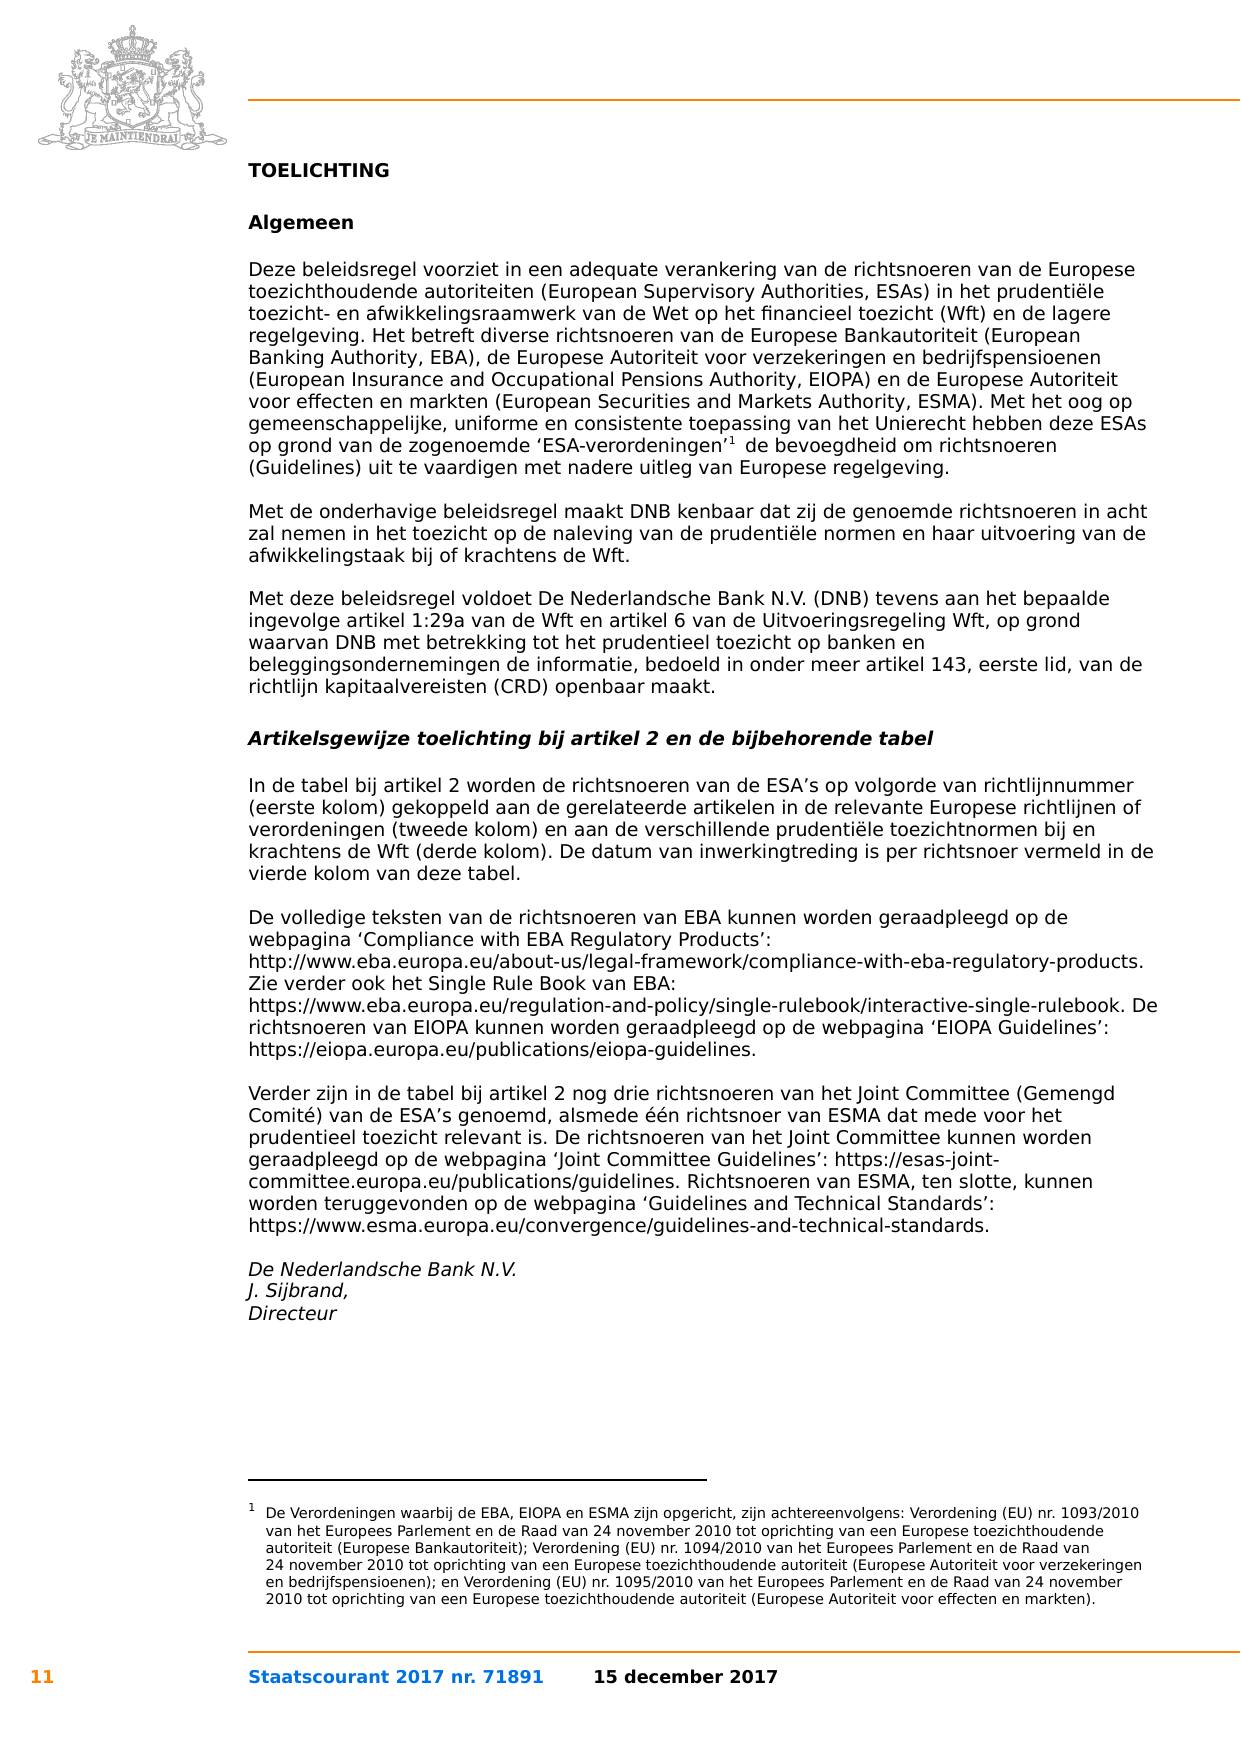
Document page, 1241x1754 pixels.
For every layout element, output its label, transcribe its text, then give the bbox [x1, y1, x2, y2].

text Deze beleidsregel voorziet in een adequate verankering van de richtsnoeren van de Europese toezichthoudende autoriteiten (European Supervisory Authorities, ESAs) in het prudentiële toezicht- en afwikkelingsraamwerk van de Wet op het financieel toezicht (Wft) en de lagere regelgeving. Het betreft diverse richtsnoeren van de Europese Bankautoriteit (European Banking Authority, EBA), de Europese Autoriteit voor verzekeringen en bedrijfspensioenen (European Insurance and Occupational Pensions Authority, EIOPA) en de Europese Autoriteit voor effecten en markten (European Securities and Markets Authority, ESMA). Met het oog op gemeenschappelijke, uniforme en consistente toepassing van het Unierecht hebben deze ESAs op grond van de zogenoemde ‘ESA-verordeningen’ de bevoegdheid om richtsnoeren (Guidelines) uit te vaardigen met nadere uitleg van Europese regelgeving. [248, 259, 1163, 479]
text De Verordeningen waarbij de EBA, EIOPA en ESMA zijn opgericht, zijn achtereenvolgens: Verordening (EU) nr. 1093/2010 van het Europees Parlement en de Raad van 24 november 2010 tot oprichting van een Europese toezichthoudende autoriteit (Europese Bankautoriteit); Verordening (EU) nr. 1094/2010 van het Europees Parlement en de Raad van 24 november 2010 tot oprichting van een Europese toezichthoudende autoriteit (Europese Autoriteit voor verzekeringen en bedrijfspensioenen); en Verordening (EU) nr. 1095/2010 van het Europees Parlement en de Raad van 24 november 2010 tot oprichting van een Europese toezichthoudende autoriteit (Europese Autoriteit voor effecten en markten). [248, 1501, 1163, 1608]
text In de tabel bij artikel 2 worden de richtsnoeren van de ESA’s op volgorde van richtlijnnummer (eerste kolom) gekoppeld aan de gerelateerde artikelen in de relevante Europese richtlijnen of verordeningen (tweede kolom) en aan de verschillende prudentiële toezichtnormen bij en krachtens de Wft (derde kolom). De datum van inwerkingtreding is per richtsnoer vermeld in de vierde kolom van deze tabel. [248, 775, 1163, 885]
subtitle Artikelsgewijze toelichting bij artikel 2 en de bijbehorende tabel [248, 728, 1163, 750]
subtitle TOELICHTING [248, 160, 1163, 182]
picture [38, 25, 227, 150]
subtitle Algemeen [248, 212, 1163, 234]
text De volledige teksten van de richtsnoeren van EBA kunnen worden geraadpleegd op de webpagina ‘Compliance with EBA Regulatory Products’: http://www.eba.europa.eu/about-us/legal-framework/compliance-with-eba-regulatory-products. Zie verder ook het Single Rule Book van EBA: https://www.eba.europa.eu/regulation-and-policy/single-rulebook/interactive-single-rulebook. De richtsnoeren van EIOPA kunnen worden geraadpleegd op de webpagina ‘EIOPA Guidelines’: https://eiopa.europa.eu/publications/eiopa-guidelines. [248, 907, 1163, 1061]
text Met deze beleidsregel voldoet De Nederlandsche Bank N.V. (DNB) tevens aan het bepaalde ingevolge artikel 1:29a van de Wft en artikel 6 van de Uitvoeringsregeling Wft, op grond waarvan DNB met betrekking tot het prudentieel toezicht op banken en beleggingsondernemingen de informatie, bedoeld in onder meer artikel 143, eerste lid, van de richtlijn kapitaalvereisten (CRD) openbaar maakt. [248, 588, 1163, 698]
text Met de onderhavige beleidsregel maakt DNB kenbaar dat zij de genoemde richtsnoeren in acht zal nemen in het toezicht op de naleving van de prudentiële normen en haar uitvoering van de afwikkelingstaak bij of krachtens de Wft. [248, 501, 1163, 566]
text De Nederlandsche Bank N.V. J. Sijbrand, Directeur [248, 1258, 1163, 1324]
text Verder zijn in de tabel bij artikel 2 nog drie richtsnoeren van het Joint Committee (Gemengd Comité) van de ESA’s genoemd, alsmede één richtsnoer van ESMA dat mede voor het prudentieel toezicht relevant is. De richtsnoeren van het Joint Committee kunnen worden geraadpleegd op de webpagina ‘Joint Committee Guidelines’: https://esas-joint-committee.europa.eu/publications/guidelines. Richtsnoeren van ESMA, ten slotte, kunnen worden teruggevonden op de webpagina ‘Guidelines and Technical Standards’: https://www.esma.europa.eu/convergence/guidelines-and-technical-standards. [248, 1083, 1163, 1237]
